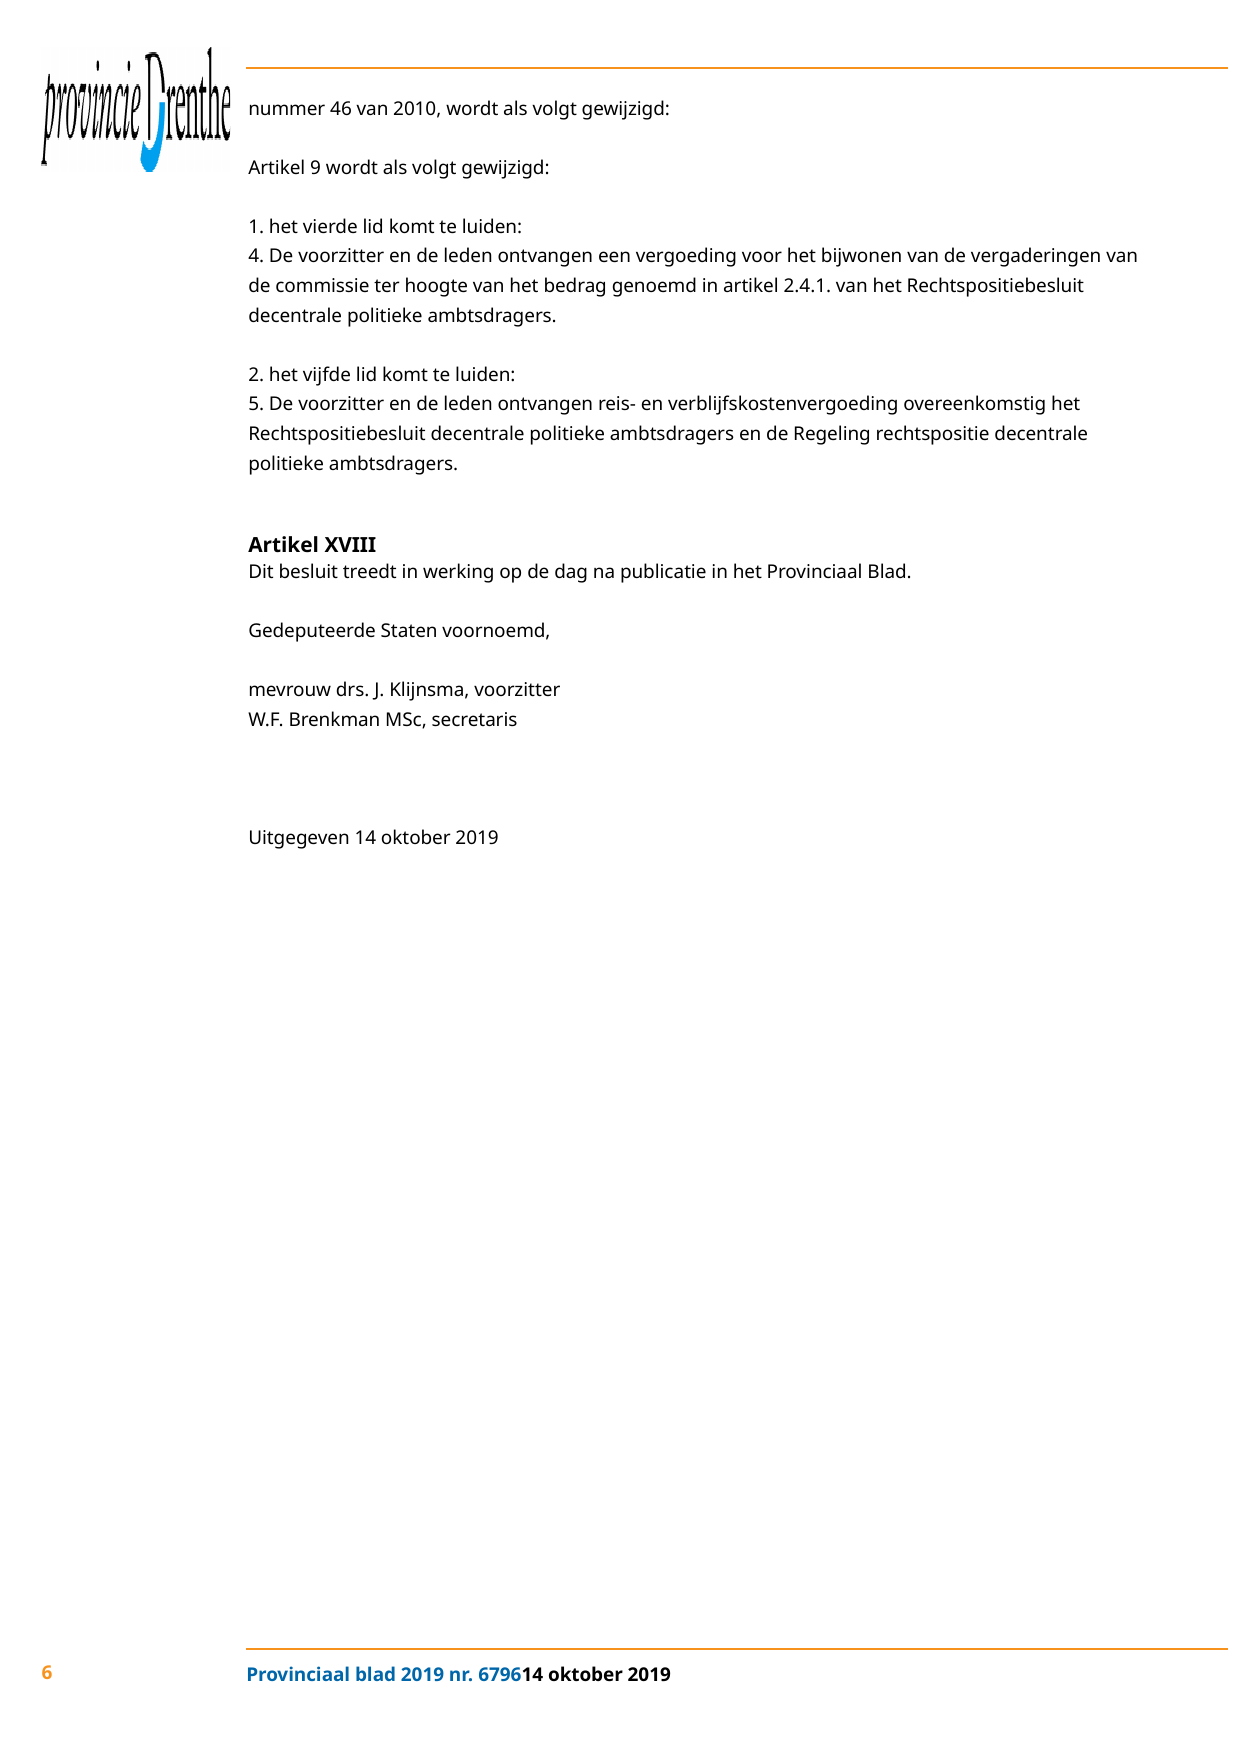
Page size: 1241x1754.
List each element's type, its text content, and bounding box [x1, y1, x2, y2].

text Uitgegeven 14 oktober 2019 [248, 824, 1152, 850]
text 5. De voorzitter en de leden ontvangen reis- en verblijfskostenvergoeding overeenkomstig het Rechtspositiebesluit decentrale politieke ambtsdragers en de Regeling rechtspositie decentrale politieke ambtsdragers. [248, 391, 1152, 476]
text Gedeputeerde Staten voornoemd, [248, 617, 1152, 643]
text Artikel XVIII [248, 530, 1152, 558]
text 4. De voorzitter en de leden ontvangen een vergoeding voor het bijwonen van de vergaderingen van de commissie ter hoogte van het bedrag genoemd in artikel 2.4.1. van het Rechtspositiebesluit decentrale politieke ambtsdragers. [248, 243, 1152, 328]
text 2. het vijfde lid komt te luiden: [248, 361, 1152, 387]
text 1. het vierde lid komt te luiden: [248, 213, 1152, 239]
text nummer 46 van 2010, wordt als volgt gewijzigd: [248, 95, 1152, 121]
picture [41, 47, 231, 172]
text W.F. Brenkman MSc, secretaris [248, 706, 1152, 732]
text Dit besluit treedt in werking op de dag na publicatie in het Provinciaal Blad. [248, 558, 1152, 584]
text mevrouw drs. J. Klijnsma, voorzitter [248, 677, 1152, 702]
text Artikel 9 wordt als volgt gewijzigd: [248, 154, 1152, 180]
